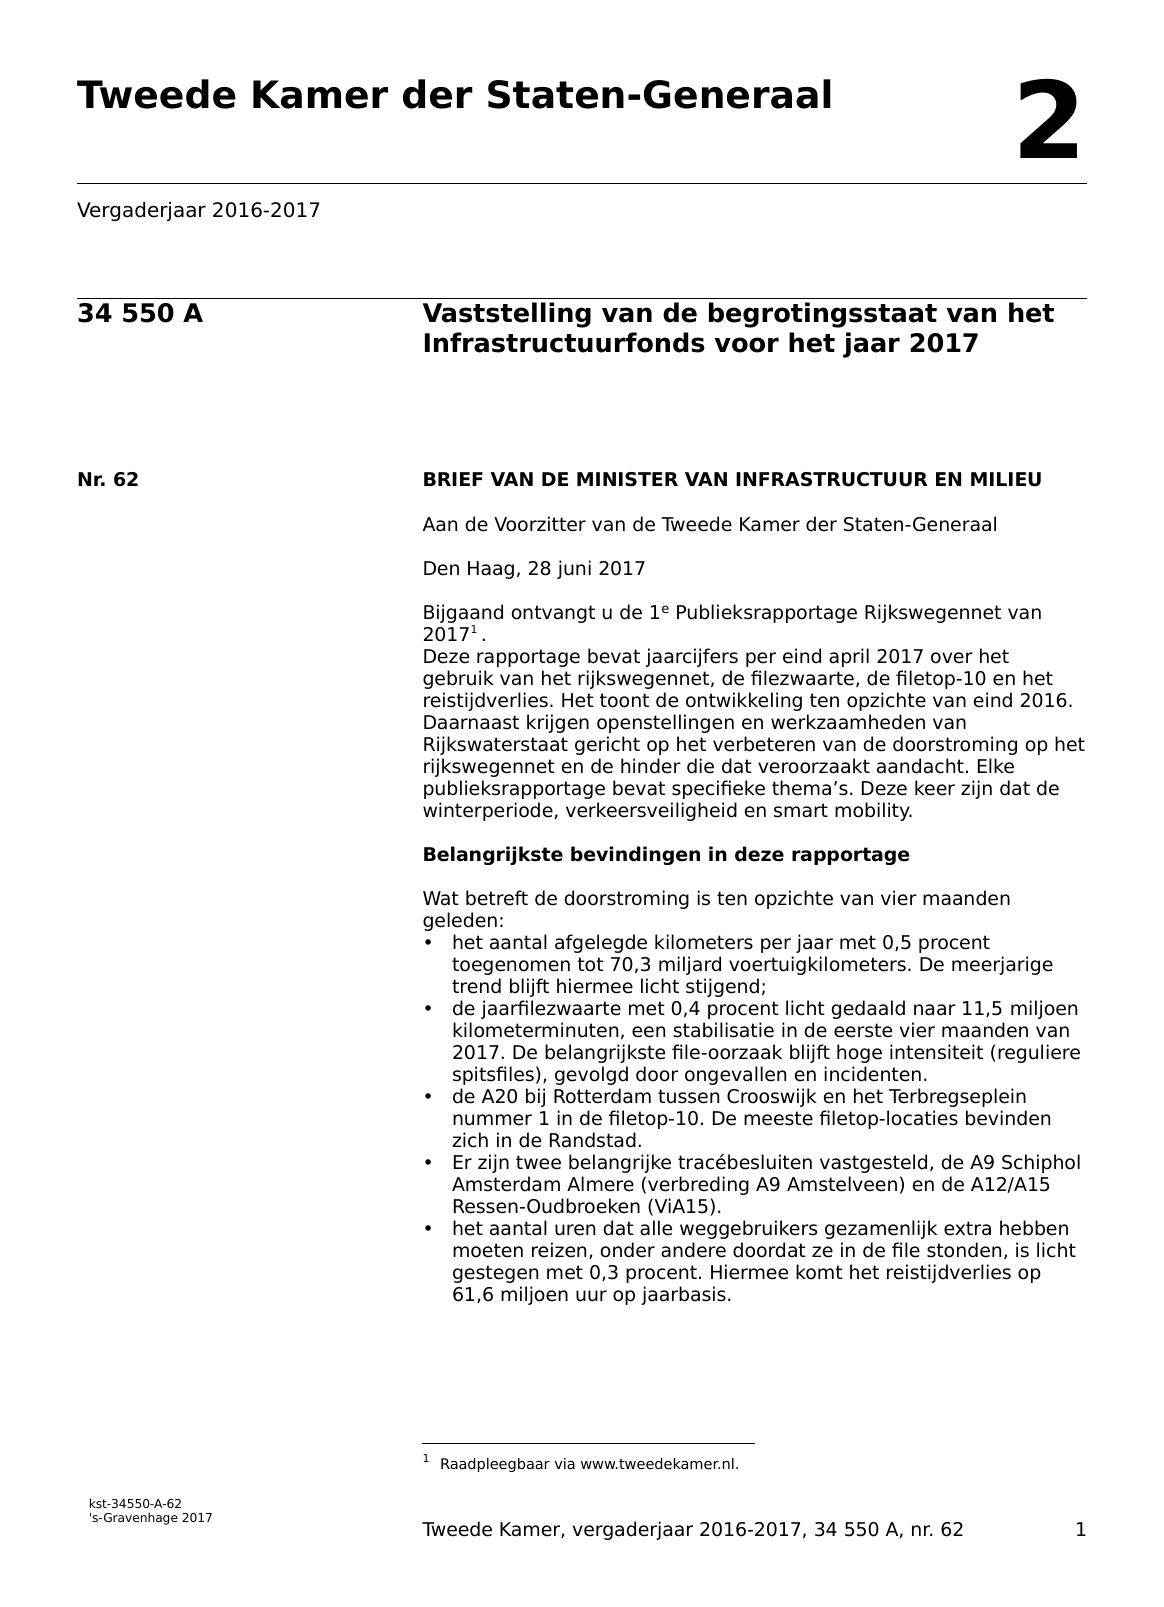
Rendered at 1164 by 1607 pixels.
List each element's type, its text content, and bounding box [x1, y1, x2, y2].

text Aan de Voorzitter van de Tweede Kamer der Staten-Generaal [422, 513, 1087, 536]
text • het aantal afgelegde kilometers per jaar met 0,5 procent toegenomen tot 70,3 miljard voertuigkilometers. De meerjarige trend blijft hiermee licht stijgend; [422, 932, 1087, 998]
text • de A20 bij Rotterdam tussen Crooswijk en het Terbregseplein nummer 1 in de filetop-10. De meeste filetop-locaties bevinden zich in de Randstad. [422, 1086, 1087, 1152]
text Den Haag, 28 juni 2017 [422, 558, 1087, 580]
text 's-Gravenhage 2017 [88, 1511, 323, 1525]
text Bijgaand ontvangt u de 1e Publieksrapportage Rijkswegennet van 2017. [422, 602, 1087, 646]
text • de jaarfilezwaarte met 0,4 procent licht gedaald naar 11,5 miljoen kilometerminuten, een stabilisatie in de eerste vier maanden van 2017. De belangrijkste file-oorzaak blijft hoge intensiteit (reguliere spitsfiles), gevolgd door ongevallen en incidenten. [422, 998, 1087, 1086]
subtitle Nr. 62 BRIEF VAN DE MINISTER VAN INFRASTRUCTUUR EN MILIEU [77, 469, 1087, 491]
table_cell Vergaderjaar 2016-2017 [77, 184, 1087, 298]
text kst-34550-A-62 [88, 1497, 323, 1511]
text Deze rapportage bevat jaarcijfers per eind april 2017 over het gebruik van het rijkswegennet, de filezwaarte, de filetop-10 en het reistijdverlies. Het toont de ontwikkeling ten opzichte van eind 2016. Daarnaast krijgen openstellingen en werkzaamheden van Rijkswaterstaat gericht op het verbeteren van de doorstroming op het rijkswegennet en de hinder die dat veroorzaakt aandacht. Elke publieksrapportage bevat specifieke thema’s. Deze keer zijn dat de winterperiode, verkeersveiligheid en smart mobility. [422, 646, 1087, 822]
text Wat betreft de doorstroming is ten opzichte van vier maanden geleden: [422, 888, 1087, 932]
subtitle 34 550 A Vaststelling van de begrotingsstaat van het Infrastructuurfonds voor het jaar 2017 [77, 299, 1087, 358]
table_header Tweede Kamer der Staten-Generaal [77, 59, 886, 183]
text • het aantal uren dat alle weggebruikers gezamenlijk extra hebben moeten reizen, onder andere doordat ze in de file stonden, is licht gestegen met 0,3 procent. Hiermee komt het reistijdverlies op 61,6 miljoen uur op jaarbasis. [422, 1218, 1087, 1306]
subtitle Belangrijkste bevindingen in deze rapportage [422, 844, 1087, 866]
text Raadpleegbaar via www.tweedekamer.nl. [422, 1452, 1087, 1474]
text • Er zijn twee belangrijke tracébesluiten vastgesteld, de A9 Schiphol Amsterdam Almere (verbreding A9 Amstelveen) en de A12/A15 Ressen-Oudbroeken (ViA15). [422, 1152, 1087, 1218]
table_header 2 [886, 59, 1087, 183]
